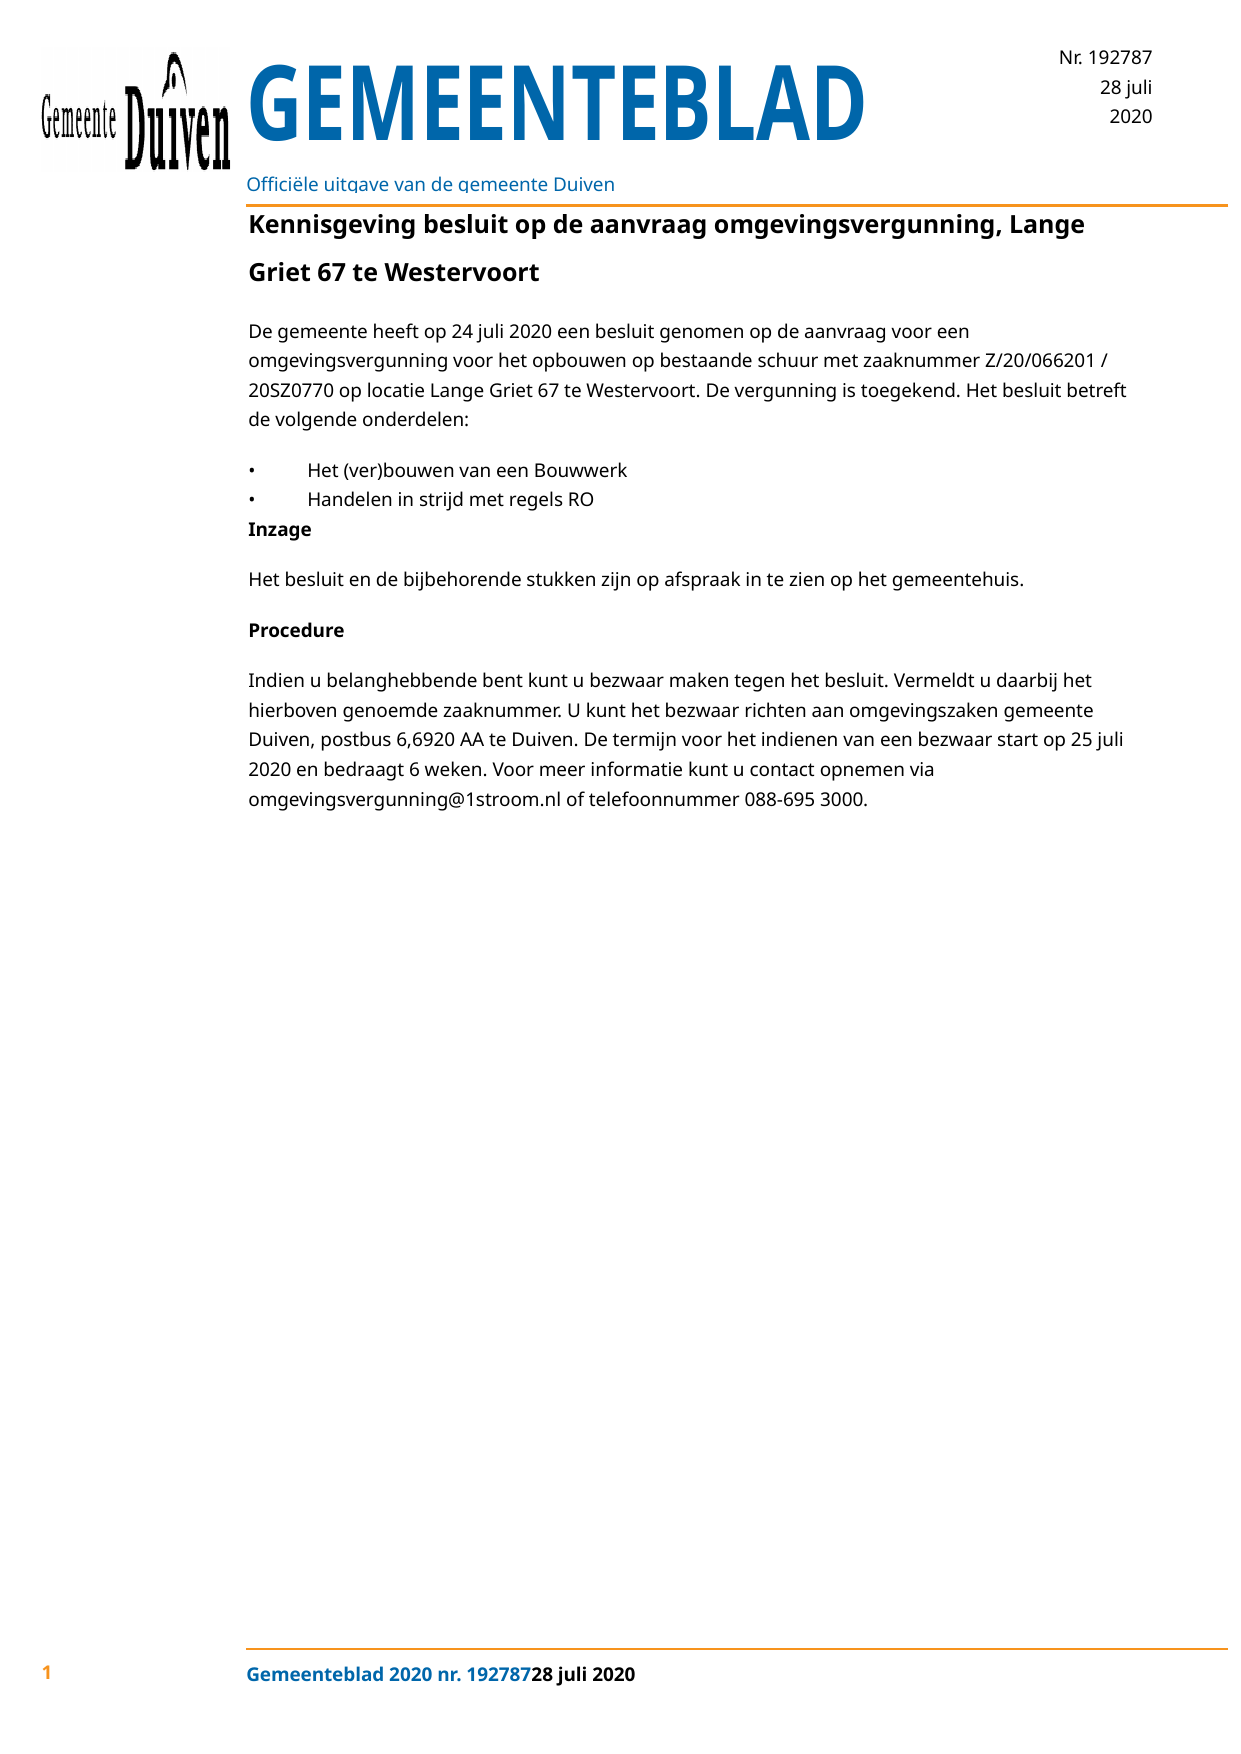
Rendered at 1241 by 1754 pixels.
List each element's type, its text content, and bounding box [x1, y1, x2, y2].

text Inzage [248, 516, 1152, 542]
text Indien u belanghebbende bent kunt u bezwaar maken tegen het besluit. Vermeldt u daarbij het hierboven genoemde zaaknummer. U kunt het bezwaar richten aan omgevingszaken gemeente Duiven, postbus 6,6920 AA te Duiven. De termijn voor het indienen van een bezwaar start op 25 juli 2020 en bedraagt 6 weken. Voor meer informatie kunt u contact opnemen via omgevingsvergunning@1stroom.nl of telefoonnummer 088-695 3000. [248, 667, 1152, 812]
picture [41, 47, 231, 172]
text Kennisgeving besluit op de aanvraag omgevingsvergunning, Lange Griet 67 te Westervoort [248, 207, 1152, 288]
text Procedure [248, 617, 1152, 643]
list Handelen in strijd met regels RO [248, 487, 1152, 512]
list Het (ver)bouwen van een Bouwwerk [248, 457, 1152, 483]
text Het besluit en de bijbehorende stukken zijn op afspraak in te zien op het gemeentehuis. [248, 567, 1152, 592]
text De gemeente heeft op 24 juli 2020 een besluit genomen op de aanvraag voor een omgevingsvergunning voor het opbouwen op bestaande schuur met zaaknummer Z/20/066201 / 20SZ0770 op locatie Lange Griet 67 te Westervoort. De vergunning is toegekend. Het besluit betreft de volgende onderdelen: [248, 318, 1152, 432]
